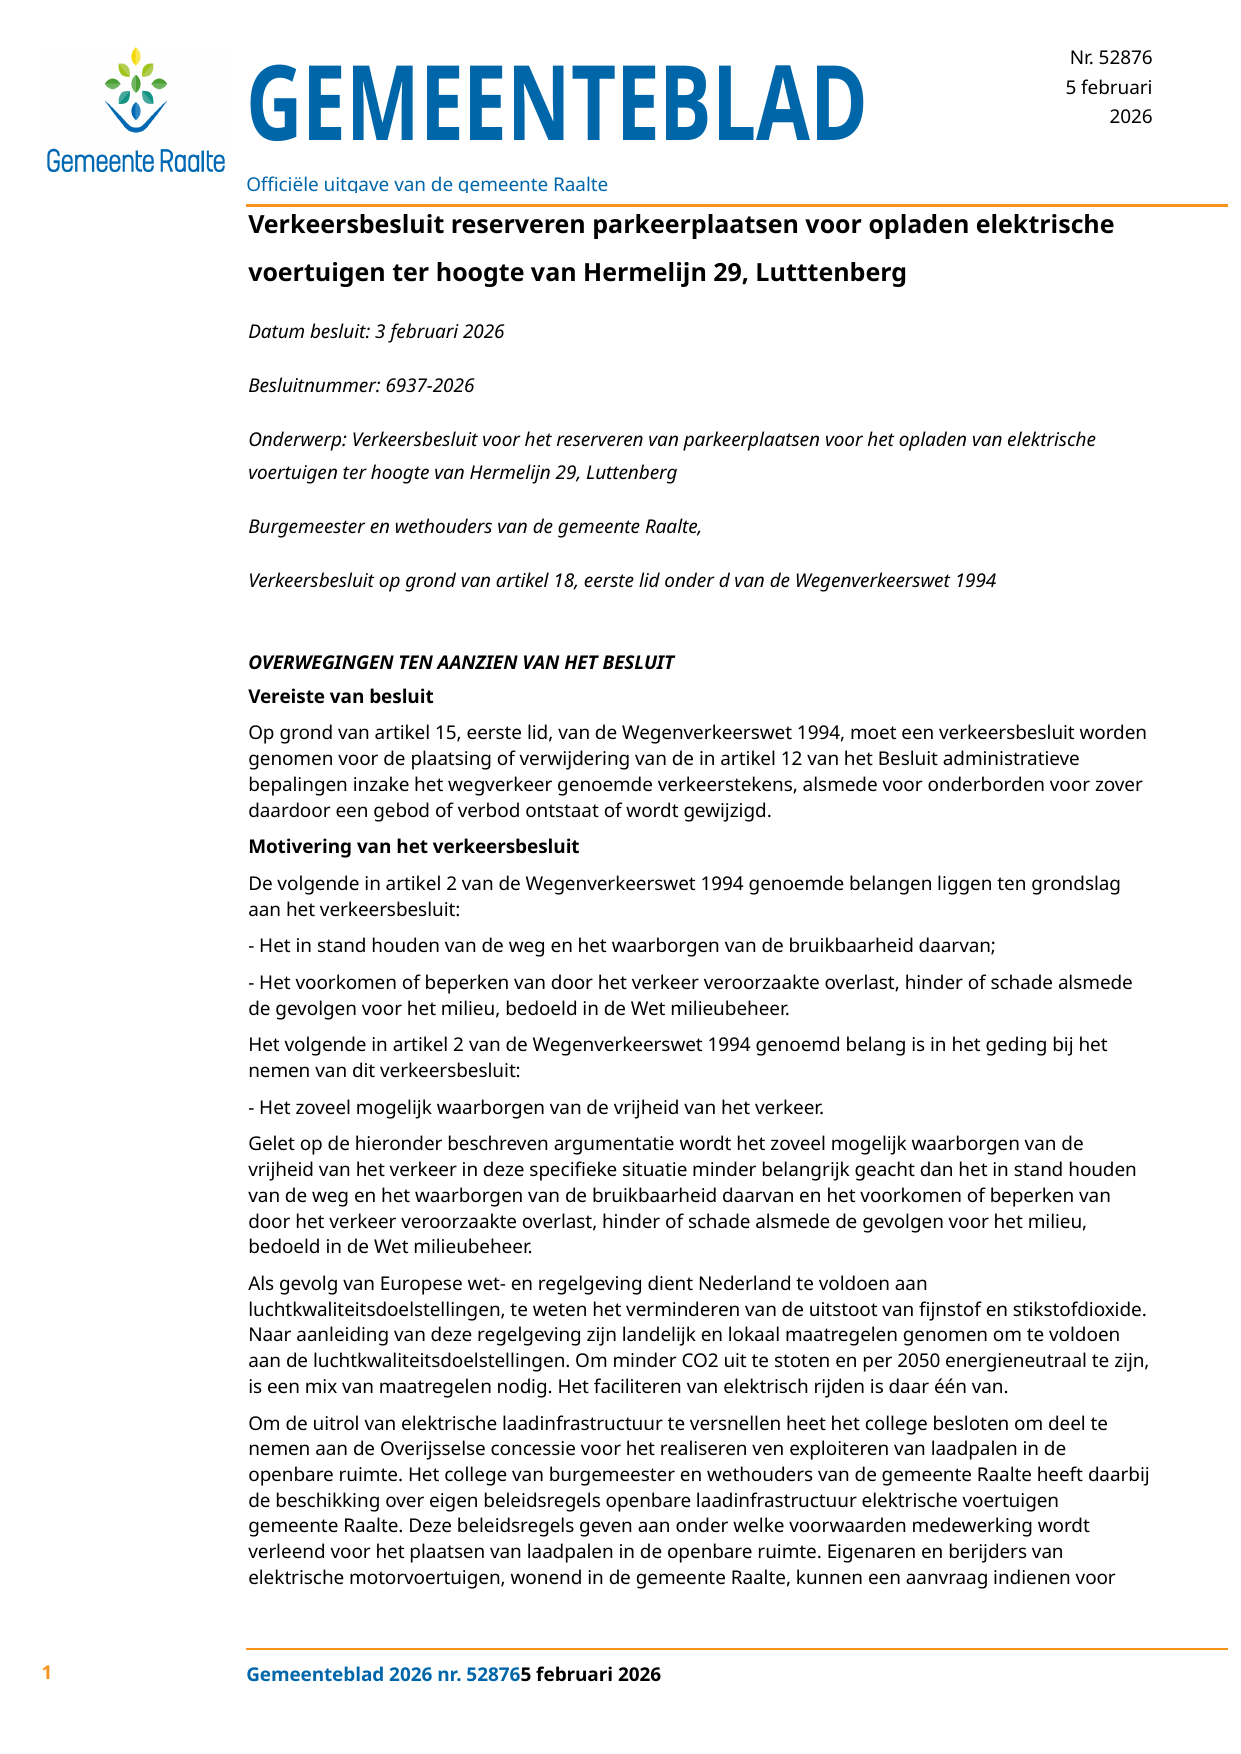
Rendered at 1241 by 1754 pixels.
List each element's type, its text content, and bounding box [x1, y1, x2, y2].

text Motivering van het verkeersbesluit [248, 833, 1152, 859]
text Op grond van artikel 15, eerste lid, van de Wegenverkeerswet 1994, moet een verkeersbesluit worden genomen voor de plaatsing of verwijdering van de in artikel 12 van het Besluit administratieve bepalingen inzake het wegverkeer genoemde verkeerstekens, alsmede voor onderborden voor zover daardoor een gebod of verbod ontstaat of wordt gewijzigd. [248, 719, 1152, 822]
text Besluitnummer: 6937-2026 [248, 372, 1152, 398]
text Datum besluit: 3 februari 2026 [248, 318, 1152, 344]
text OVERWEGINGEN TEN AANZIEN VAN HET BESLUIT [248, 649, 1152, 674]
text Verkeersbesluit reserveren parkeerplaatsen voor opladen elektrische voertuigen ter hoogte van Hermelijn 29, Lutttenberg [248, 207, 1152, 288]
text - Het zoveel mogelijk waarborgen van de vrijheid van het verkeer. [248, 1094, 1152, 1120]
text Het volgende in artikel 2 van de Wegenverkeerswet 1994 genoemd belang is in het geding bij het nemen van dit verkeersbesluit: [248, 1032, 1152, 1083]
text Burgemeester en wethouders van de gemeente Raalte, [248, 513, 1152, 539]
text Verkeersbesluit op grond van artikel 18, eerste lid onder d van de Wegenverkeerswet 1994 [248, 568, 1152, 593]
text - Het in stand houden van de weg en het waarborgen van de bruikbaarheid daarvan; [248, 932, 1152, 958]
text Als gevolg van Europese wet- en regelgeving dient Nederland te voldoen aan luchtkwaliteitsdoelstellingen, te weten het verminderen van de uitstoot van fijnstof en stikstofdioxide. Naar aanleiding van deze regelgeving zijn landelijk en lokaal maatregelen genomen om te voldoen aan de luchtkwaliteitsdoelstellingen. Om minder CO2 uit te stoten en per 2050 energieneutraal te zijn, is een mix van maatregelen nodig. Het faciliteren van elektrisch rijden is daar één van. [248, 1270, 1152, 1399]
text Vereiste van besluit [248, 683, 1152, 709]
text - Het voorkomen of beperken van door het verkeer veroorzaakte overlast, hinder of schade alsmede de gevolgen voor het milieu, bedoeld in de Wet milieubeheer. [248, 969, 1152, 1021]
text Gelet op de hieronder beschreven argumentatie wordt het zoveel mogelijk waarborgen van de vrijheid van het verkeer in deze specifieke situatie minder belangrijk geacht dan het in stand houden van de weg en het waarborgen van de bruikbaarheid daarvan en het voorkomen of beperken van door het verkeer veroorzaakte overlast, hinder of schade alsmede de gevolgen voor het milieu, bedoeld in de Wet milieubeheer. [248, 1131, 1152, 1259]
picture [41, 47, 231, 172]
text De volgende in artikel 2 van de Wegenverkeerswet 1994 genoemde belangen liggen ten grondslag aan het verkeersbesluit: [248, 870, 1152, 922]
text Onderwerp: Verkeersbesluit voor het reserveren van parkeerplaatsen voor het opladen van elektrische voertuigen ter hoogte van Hermelijn 29, Luttenberg [248, 426, 1152, 485]
text Om de uitrol van elektrische laadinfrastructuur te versnellen heet het college besloten om deel te nemen aan de Overijsselse concessie voor het realiseren ven exploiteren van laadpalen in de openbare ruimte. Het college van burgemeester en wethouders van de gemeente Raalte heeft daarbij de beschikking over eigen beleidsregels openbare laadinfrastructuur elektrische voertuigen gemeente Raalte. Deze beleidsregels geven aan onder welke voorwaarden medewerking wordt verleend voor het plaatsen van laadpalen in de openbare ruimte. Eigenaren en berijders van elektrische motorvoertuigen, wonend in de gemeente Raalte, kunnen een aanvraag indienen voor [248, 1410, 1152, 1590]
